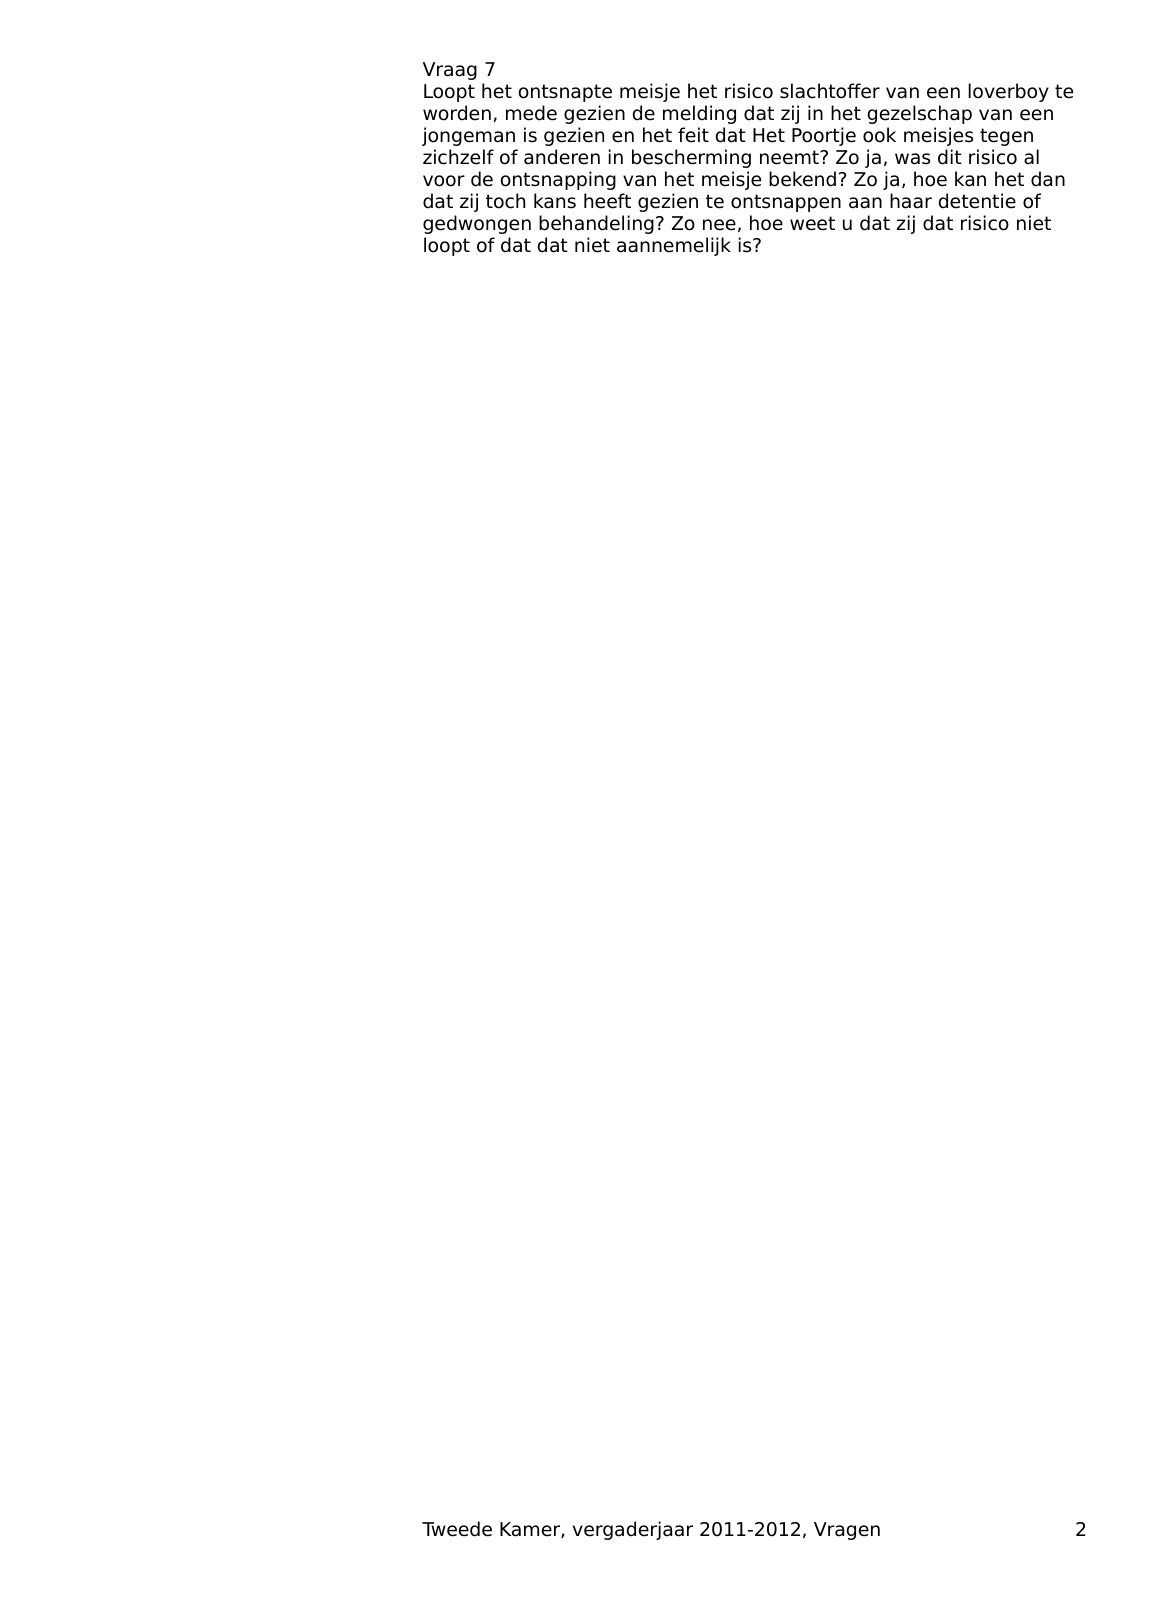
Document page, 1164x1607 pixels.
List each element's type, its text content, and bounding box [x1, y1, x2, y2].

text Loopt het ontsnapte meisje het risico slachtoffer van een loverboy te worden, mede gezien de melding dat zij in het gezelschap van een jongeman is gezien en het feit dat Het Poortje ook meisjes tegen zichzelf of anderen in bescherming neemt? Zo ja, was dit risico al voor de ontsnapping van het meisje bekend? Zo ja, hoe kan het dan dat zij toch kans heeft gezien te ontsnappen aan haar detentie of gedwongen behandeling? Zo nee, hoe weet u dat zij dat risico niet loopt of dat dat niet aannemelijk is? [422, 81, 1087, 257]
text Vraag 7 [422, 59, 1087, 81]
